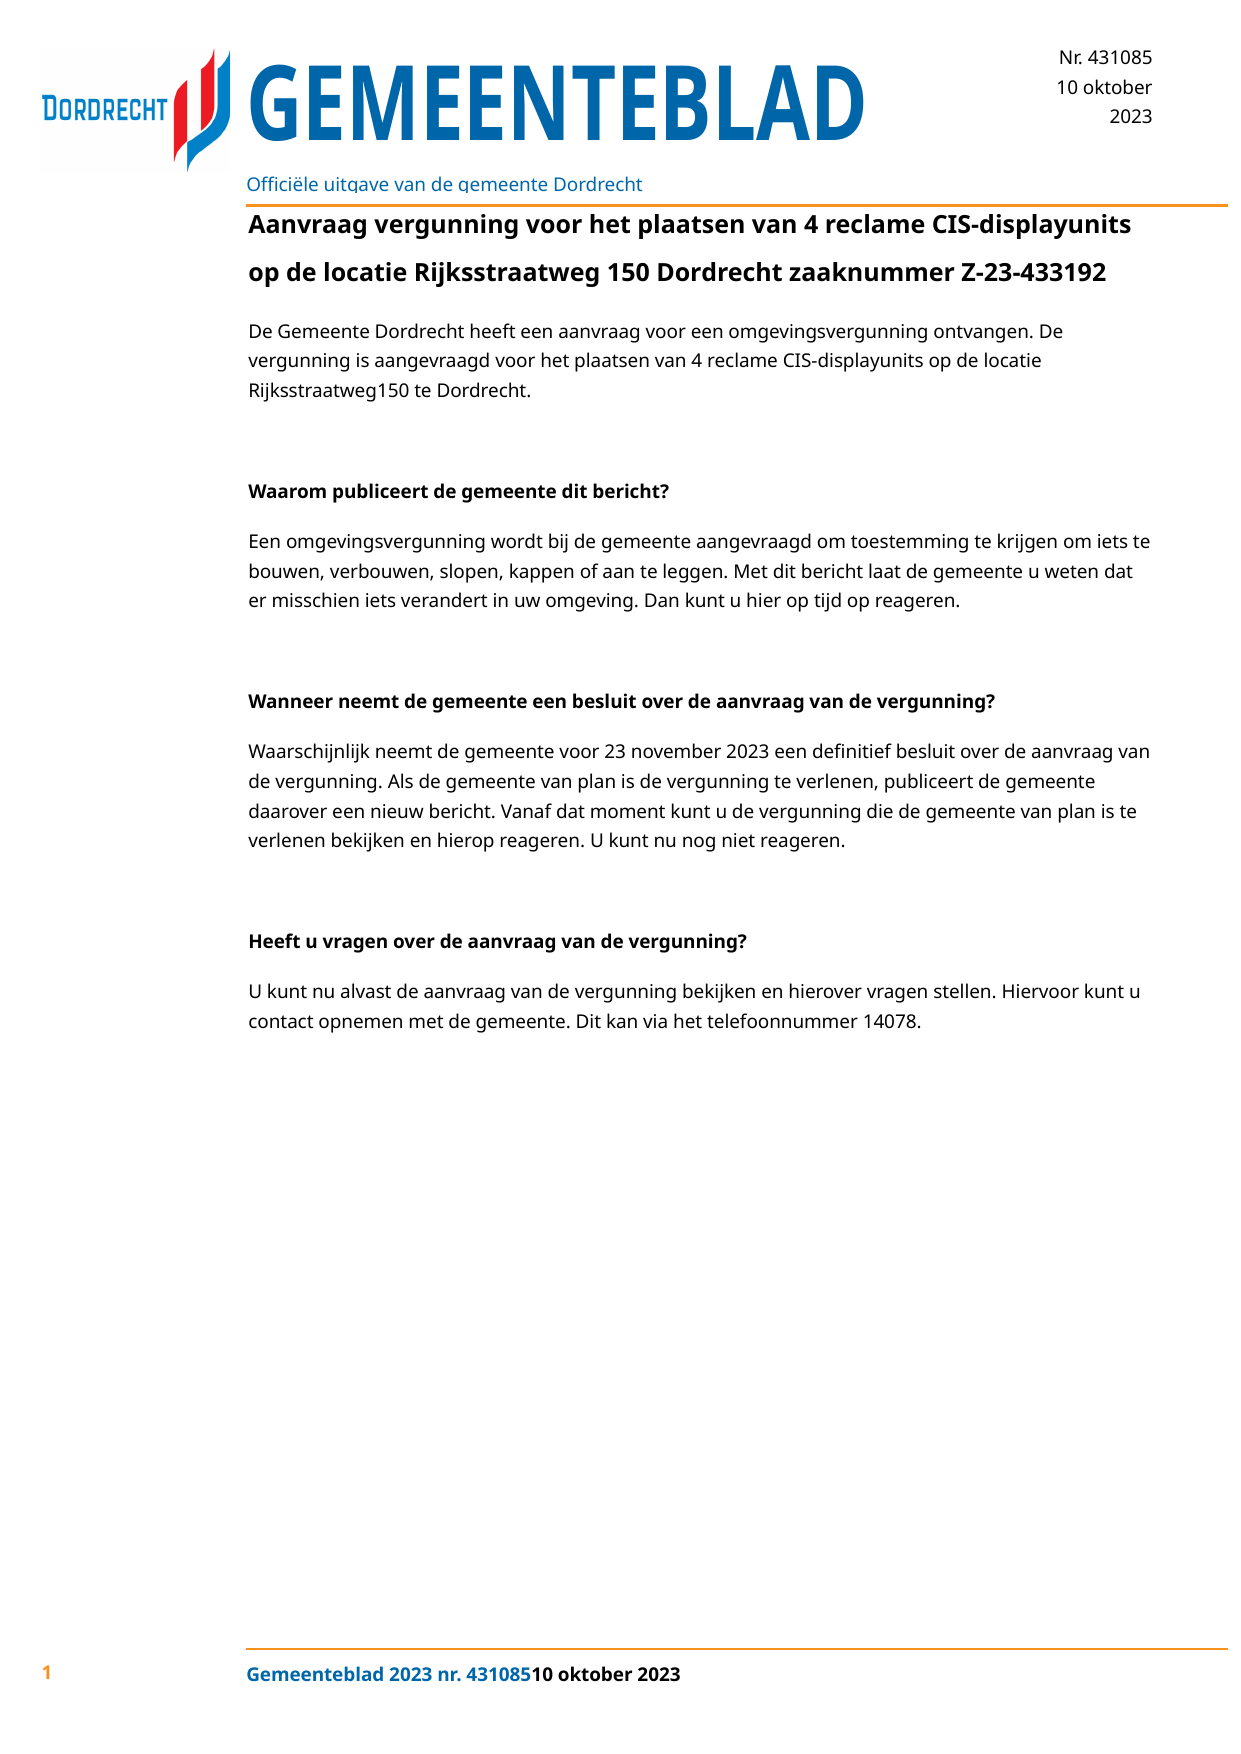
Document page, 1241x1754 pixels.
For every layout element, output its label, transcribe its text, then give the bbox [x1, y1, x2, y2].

text De Gemeente Dordrecht heeft een aanvraag voor een omgevingsvergunning ontvangen. De vergunning is aangevraagd voor het plaatsen van 4 reclame CIS-displayunits op de locatie Rijksstraatweg150 te Dordrecht. [248, 318, 1152, 403]
picture [41, 47, 231, 172]
text Waarschijnlijk neemt de gemeente voor 23 november 2023 een definitief besluit over de aanvraag van de vergunning. Als de gemeente van plan is de vergunning te verlenen, publiceert de gemeente daarover een nieuw bericht. Vanaf dat moment kunt u de vergunning die de gemeente van plan is te verlenen bekijken en hierop reageren. U kunt nu nog niet reageren. [248, 739, 1152, 853]
text U kunt nu alvast de aanvraag van de vergunning bekijken en hierover vragen stellen. Hiervoor kunt u contact opnemen met de gemeente. Dit kan via het telefoonnummer 14078. [248, 979, 1152, 1034]
text Aanvraag vergunning voor het plaatsen van 4 reclame CIS-displayunits op de locatie Rijksstraatweg 150 Dordrecht zaaknummer Z-23-433192 [248, 207, 1152, 288]
text Wanneer neemt de gemeente een besluit over de aanvraag van de vergunning? [248, 688, 1152, 714]
text Waarom publiceert de gemeente dit bericht? [248, 478, 1152, 504]
text Een omgevingsvergunning wordt bij de gemeente aangevraagd om toestemming te krijgen om iets te bouwen, verbouwen, slopen, kappen of aan te leggen. Met dit bericht laat de gemeente u weten dat er misschien iets verandert in uw omgeving. Dan kunt u hier op tijd op reageren. [248, 528, 1152, 613]
text Heeft u vragen over de aanvraag van de vergunning? [248, 928, 1152, 954]
